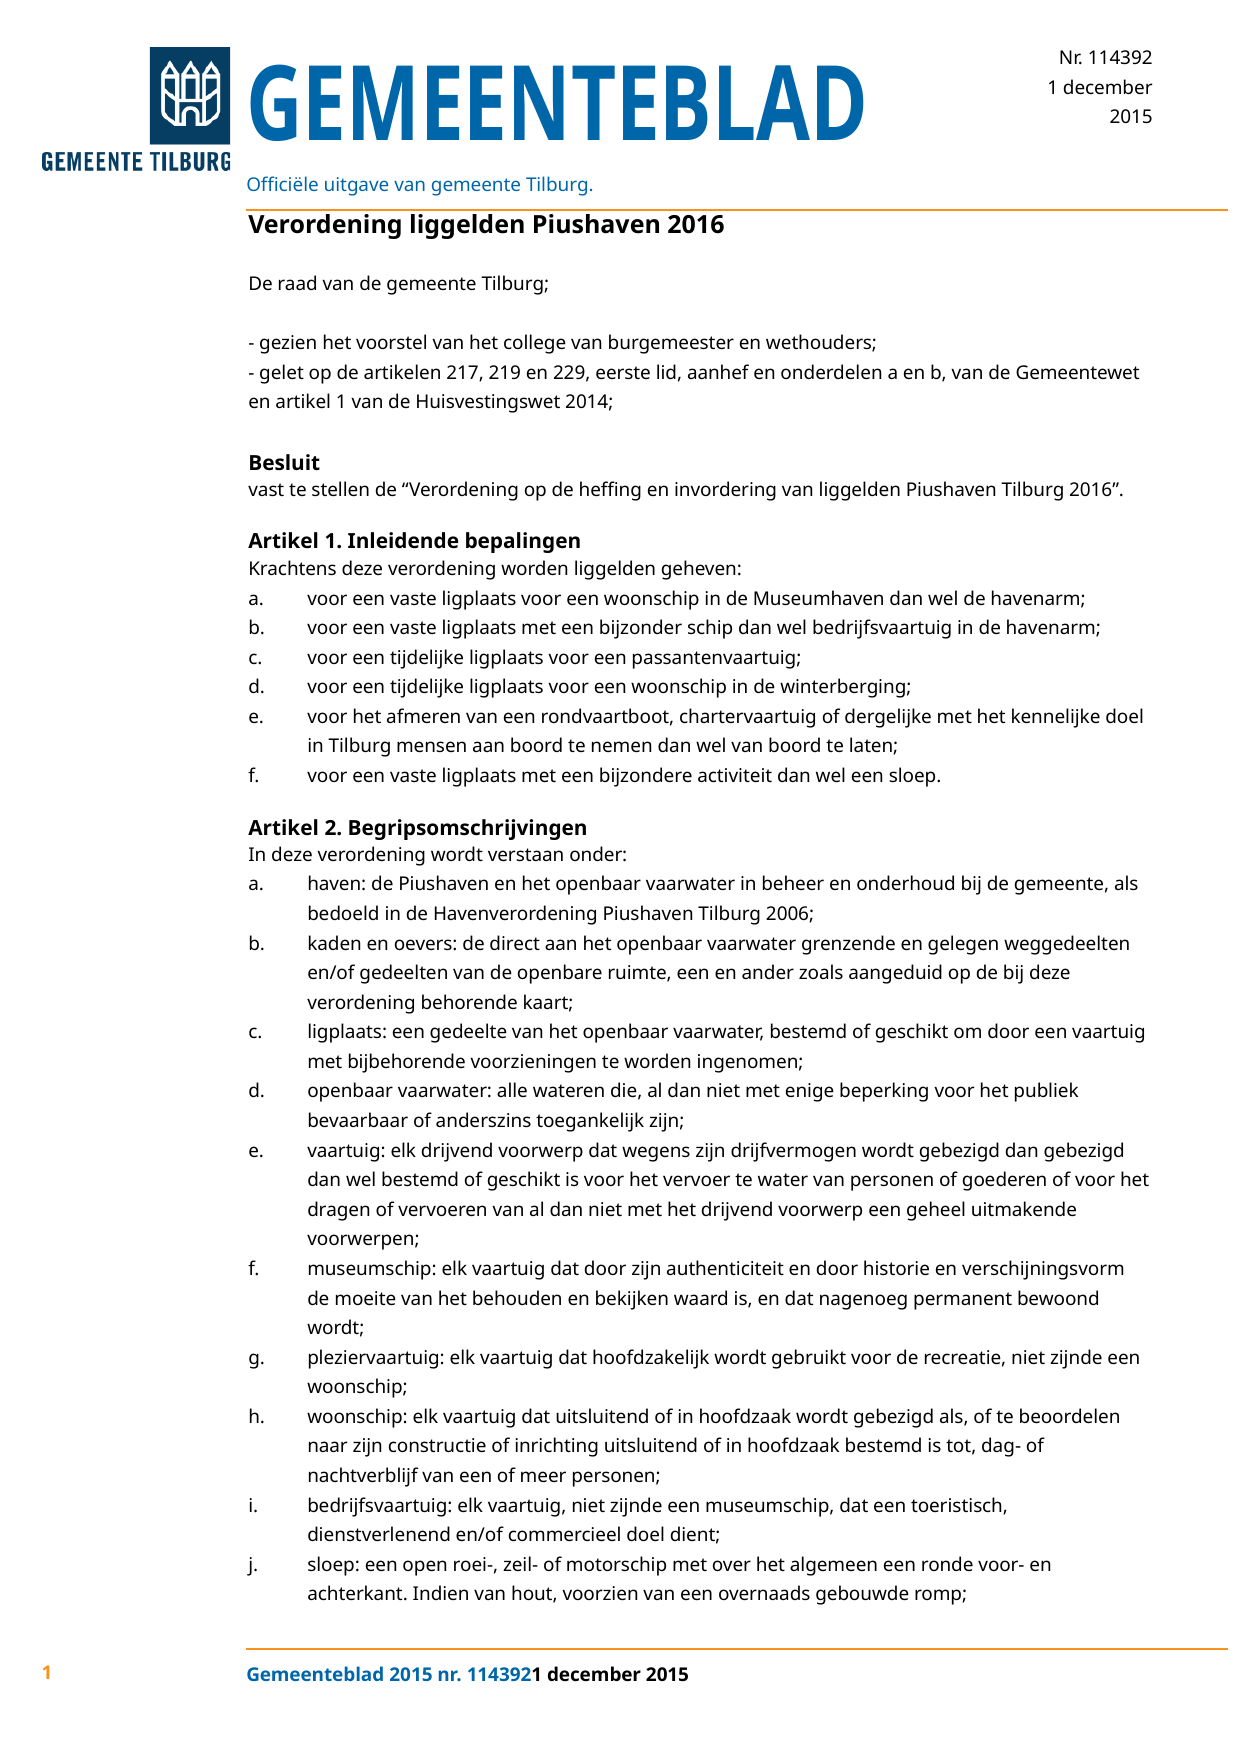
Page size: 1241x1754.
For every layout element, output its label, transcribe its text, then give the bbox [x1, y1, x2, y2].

text In deze verordening wordt verstaan onder: [248, 841, 1152, 867]
text De raad van de gemeente Tilburg; [248, 270, 1152, 296]
list ligplaats: een gedeelte van het openbaar vaarwater, bestemd of geschikt om door een vaartuig met bijbehorende voorzieningen te worden ingenomen; [248, 1018, 1152, 1074]
list pleziervaartuig: elk vaartuig dat hoofdzakelijk wordt gebruikt voor de recreatie, niet zijnde een woonschip; [248, 1344, 1152, 1399]
list voor een tijdelijke ligplaats voor een woonschip in de winterberging; [248, 673, 1152, 699]
list openbaar vaarwater: alle wateren die, al dan niet met enige beperking voor het publiek bevaarbaar of anderszins toegankelijk zijn; [248, 1078, 1152, 1133]
list voor een vaste ligplaats met een bijzonder schip dan wel bedrijfsvaartuig in de havenarm; [248, 614, 1152, 640]
list voor een tijdelijke ligplaats voor een passantenvaartuig; [248, 644, 1152, 669]
text Verordening liggelden Piushaven 2016 [248, 211, 1152, 241]
picture [41, 47, 231, 172]
list voor een vaste ligplaats voor een woonschip in de Museumhaven dan wel de havenarm; [248, 585, 1152, 610]
text vast te stellen de “Verordening op de heffing en invordering van liggelden Piushaven Tilburg 2016”. [248, 476, 1152, 502]
text Artikel 1. Inleidende bepalingen [248, 527, 1152, 555]
text Krachtens deze verordening worden liggelden geheven: [248, 555, 1152, 581]
list kaden en oevers: de direct aan het openbaar vaarwater grenzende en gelegen weggedeelten en/of gedeelten van de openbare ruimte, een en ander zoals aangeduid op de bij deze verordening behorende kaart; [248, 930, 1152, 1015]
text Artikel 2. Begripsomschrijvingen [248, 813, 1152, 841]
list voor een vaste ligplaats met een bijzondere activiteit dan wel een sloep. [248, 762, 1152, 788]
list voor het afmeren van een rondvaartboot, chartervaartuig of dergelijke met het kennelijke doel in Tilburg mensen aan boord te nemen dan wel van boord te laten; [248, 703, 1152, 758]
list woonschip: elk vaartuig dat uitsluitend of in hoofdzaak wordt gebezigd als, of te beoordelen naar zijn constructie of inrichting uitsluitend of in hoofdzaak bestemd is tot, dag- of nachtverblijf van een of meer personen; [248, 1403, 1152, 1488]
list vaartuig: elk drijvend voorwerp dat wegens zijn drijfvermogen wordt gebezigd dan gebezigd dan wel bestemd of geschikt is voor het vervoer te water van personen of goederen of voor het dragen of vervoeren van al dan niet met het drijvend voorwerp een geheel uitmakende voorwerpen; [248, 1137, 1152, 1251]
list museumschip: elk vaartuig dat door zijn authenticiteit en door historie en verschijningsvorm de moeite van het behouden en bekijken waard is, en dat nagenoeg permanent bewoond wordt; [248, 1255, 1152, 1340]
list haven: de Piushaven en het openbaar vaarwater in beheer en onderhoud bij de gemeente, als bedoeld in de Havenverordening Piushaven Tilburg 2006; [248, 871, 1152, 926]
text Besluit [248, 448, 1152, 476]
list bedrijfsvaartuig: elk vaartuig, niet zijnde een museumschip, dat een toeristisch, dienstverlenend en/of commercieel doel dient; [248, 1492, 1152, 1547]
list sloep: een open roei-, zeil- of motorschip met over het algemeen een ronde voor- en achterkant. Indien van hout, voorzien van een overnaads gebouwde romp; [248, 1551, 1152, 1606]
text - gelet op de artikelen 217, 219 en 229, eerste lid, aanhef en onderdelen a en b, van de Gemeentewet en artikel 1 van de Huisvestingswet 2014; [248, 359, 1152, 414]
text - gezien het voorstel van het college van burgemeester en wethouders; [248, 329, 1152, 355]
